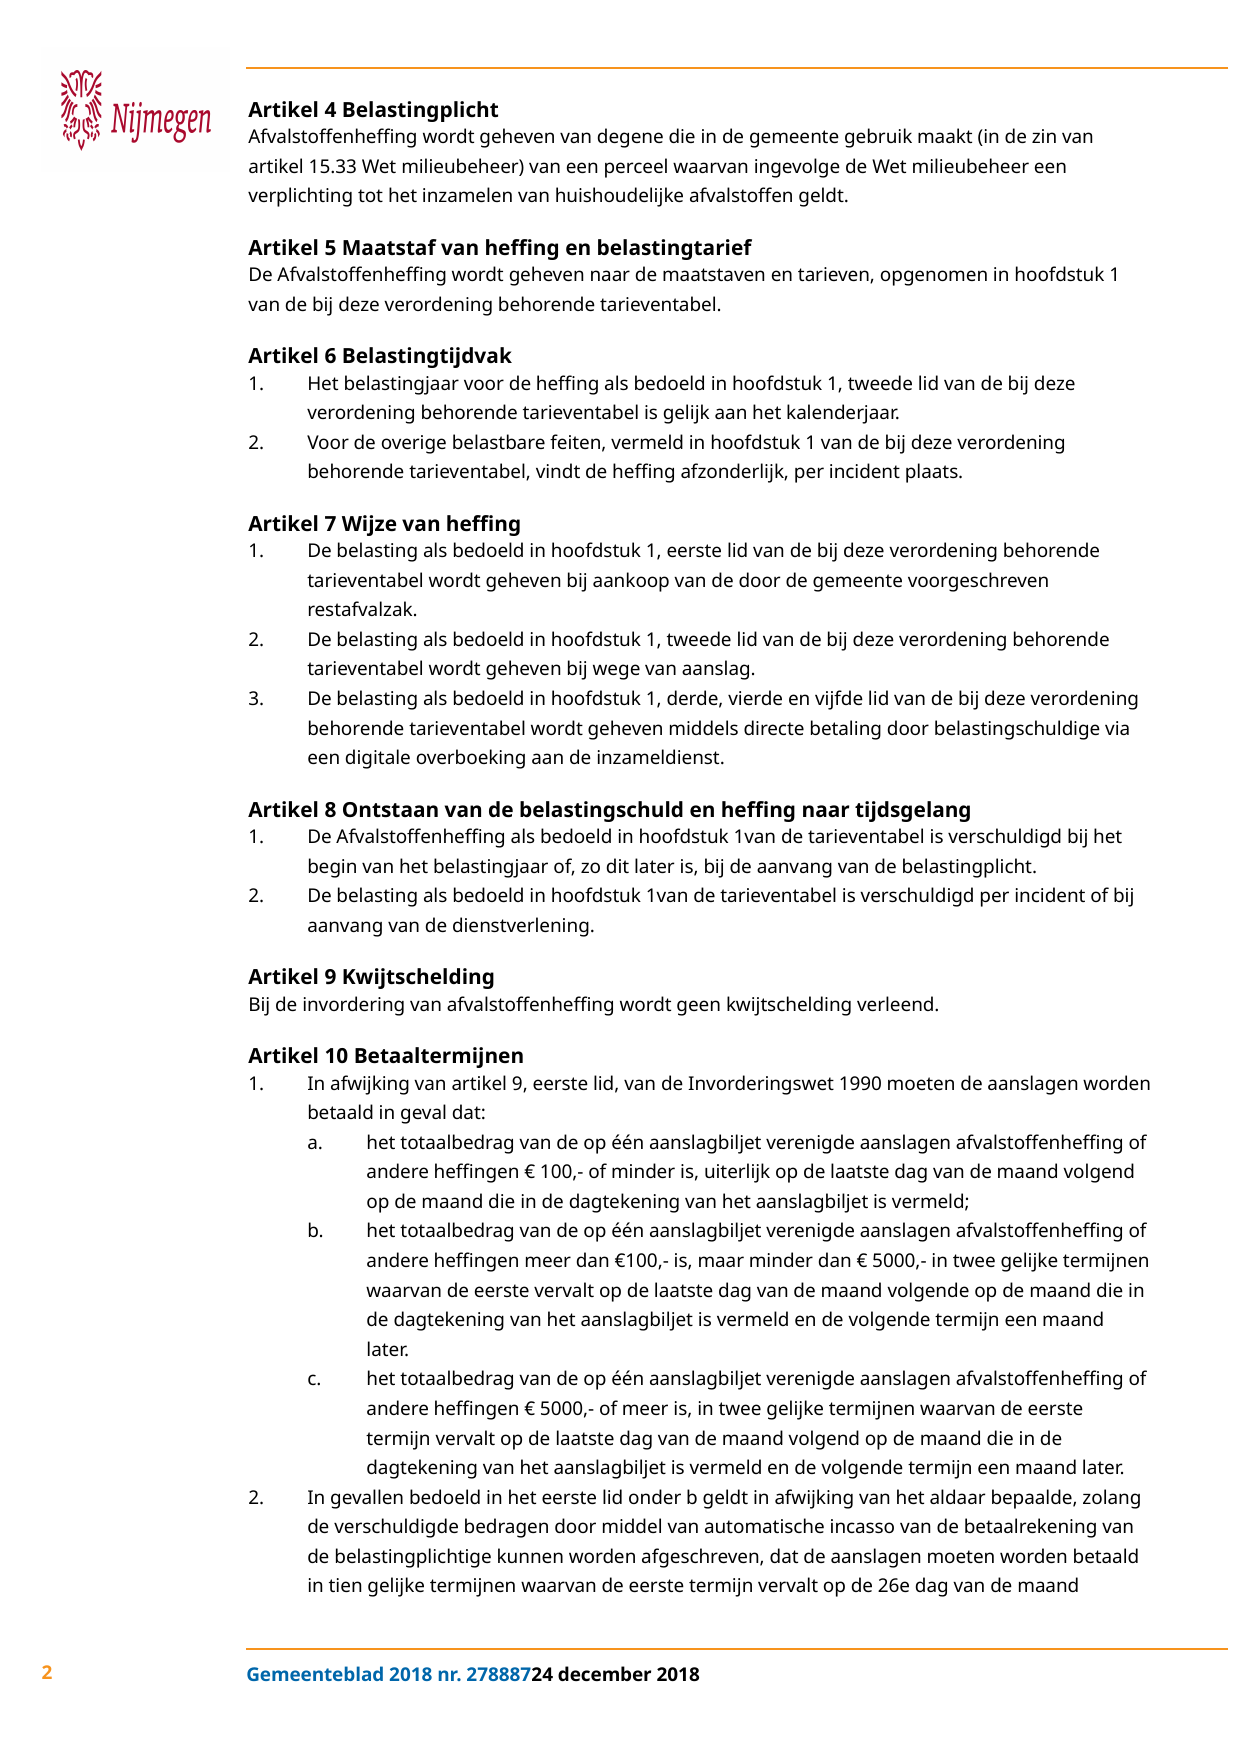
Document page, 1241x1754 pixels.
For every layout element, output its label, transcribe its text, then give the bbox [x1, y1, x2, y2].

list De belasting als bedoeld in hoofdstuk 1, eerste lid van de bij deze verordening behorende tarieventabel wordt geheven bij aankoop van de door de gemeente voorgeschreven restafvalzak. [248, 537, 1152, 622]
text Artikel 9 Kwijtschelding [248, 962, 1152, 991]
text Artikel 6 Belastingtijdvak [248, 341, 1152, 370]
list Het belastingjaar voor de heffing als bedoeld in hoofdstuk 1, tweede lid van de bij deze verordening behorende tarieventabel is gelijk aan het kalenderjaar. [248, 370, 1152, 425]
list De belasting als bedoeld in hoofdstuk 1, tweede lid van de bij deze verordening behorende tarieventabel wordt geheven bij wege van aanslag. [248, 626, 1152, 681]
list De belasting als bedoeld in hoofdstuk 1van de tarieventabel is verschuldigd per incident of bij aanvang van de dienstverlening. [248, 882, 1152, 938]
text Artikel 8 Ontstaan van de belastingschuld en heffing naar tijdsgelang [248, 795, 1152, 823]
text Artikel 4 Belastingplicht [248, 95, 1152, 123]
text Afvalstoffenheffing wordt geheven van degene die in de gemeente gebruik maakt (in de zin van artikel 15.33 Wet milieubeheer) van een perceel waarvan ingevolge de Wet milieubeheer een verplichting tot het inzamelen van huishoudelijke afvalstoffen geldt. [248, 123, 1152, 208]
list het totaalbedrag van de op één aanslagbiljet verenigde aanslagen afvalstoffenheffing of andere heffingen meer dan €100,- is, maar minder dan € 5000,- in twee gelijke termijnen waarvan de eerste vervalt op de laatste dag van de maand volgende op de maand die in de dagtekening van het aanslagbiljet is vermeld en de volgende termijn een maand later. [307, 1218, 1152, 1362]
text De Afvalstoffenheffing wordt geheven naar de maatstaven en tarieven, opgenomen in hoofdstuk 1 van de bij deze verordening behorende tarieventabel. [248, 261, 1152, 317]
list De belasting als bedoeld in hoofdstuk 1, derde, vierde en vijfde lid van de bij deze verordening behorende tarieventabel wordt geheven middels directe betaling door belastingschuldige via een digitale overboeking aan de inzameldienst. [248, 685, 1152, 770]
list In gevallen bedoeld in het eerste lid onder b geldt in afwijking van het aldaar bepaalde, zolang de verschuldigde bedragen door middel van automatische incasso van de betaalrekening van de belastingplichtige kunnen worden afgeschreven, dat de aanslagen moeten worden betaald in tien gelijke termijnen waarvan de eerste termijn vervalt op de 26e dag van de maand [248, 1484, 1152, 1598]
list In afwijking van artikel 9, eerste lid, van de Invorderingswet 1990 moeten de aanslagen worden betaald in geval dat: [248, 1070, 1152, 1125]
list het totaalbedrag van de op één aanslagbiljet verenigde aanslagen afvalstoffenheffing of andere heffingen € 5000,- of meer is, in twee gelijke termijnen waarvan de eerste termijn vervalt op de laatste dag van de maand volgend op de maand die in de dagtekening van het aanslagbiljet is vermeld en de volgende termijn een maand later. [307, 1366, 1152, 1480]
list De Afvalstoffenheffing als bedoeld in hoofdstuk 1van de tarieventabel is verschuldigd bij het begin van het belastingjaar of, zo dit later is, bij de aanvang van de belastingplicht. [248, 823, 1152, 878]
text Artikel 5 Maatstaf van heffing en belastingtarief [248, 233, 1152, 261]
list het totaalbedrag van de op één aanslagbiljet verenigde aanslagen afvalstoffenheffing of andere heffingen € 100,- of minder is, uiterlijk op de laatste dag van de maand volgend op de maand die in de dagtekening van het aanslagbiljet is vermeld; [307, 1129, 1152, 1214]
list Voor de overige belastbare feiten, vermeld in hoofdstuk 1 van de bij deze verordening behorende tarieventabel, vindt de heffing afzonderlijk, per incident plaats. [248, 429, 1152, 484]
text Artikel 10 Betaaltermijnen [248, 1041, 1152, 1070]
picture [41, 47, 231, 172]
text Bij de invordering van afvalstoffenheffing wordt geen kwijtschelding verleend. [248, 991, 1152, 1017]
text Artikel 7 Wijze van heffing [248, 509, 1152, 537]
